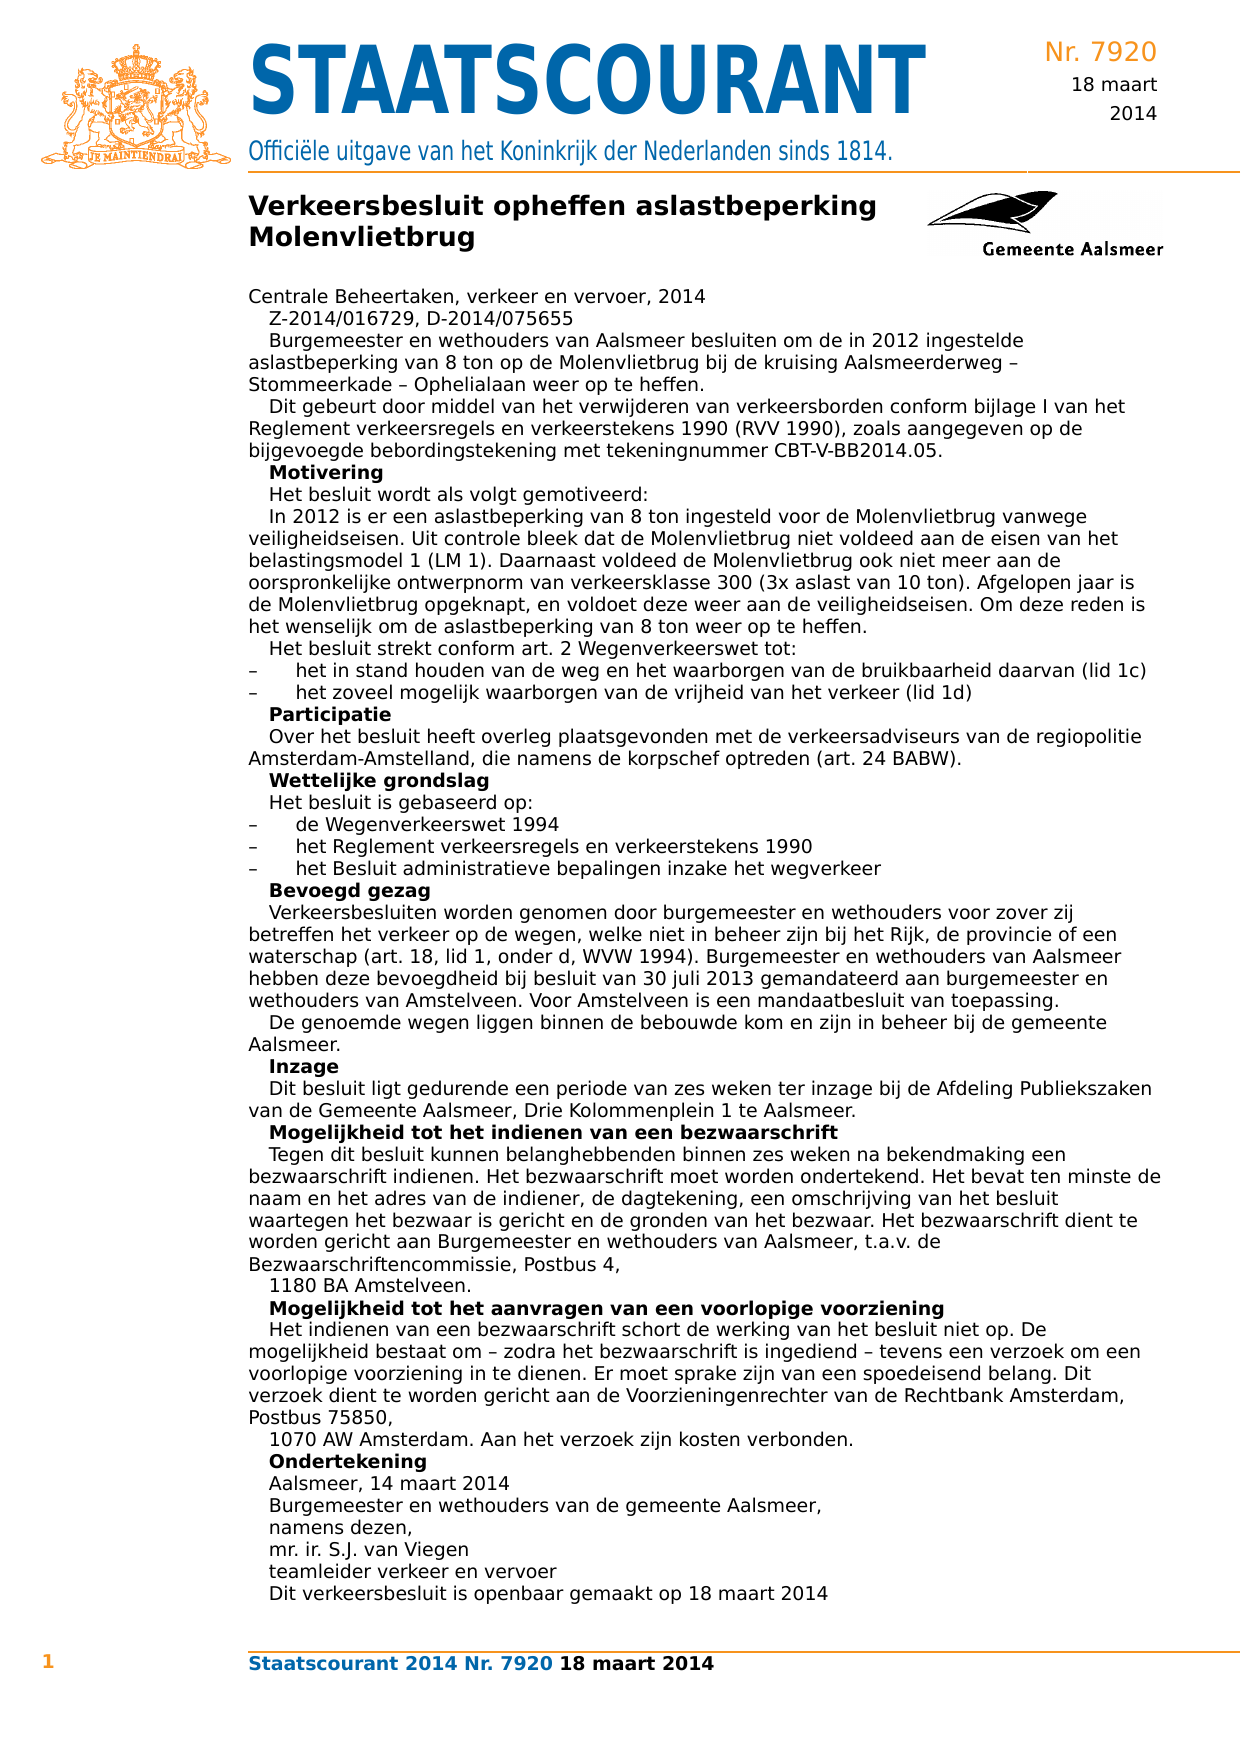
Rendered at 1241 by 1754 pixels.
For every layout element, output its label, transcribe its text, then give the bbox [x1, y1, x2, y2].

list de Wegenverkeerswet 1994 [248, 814, 1163, 836]
text In 2012 is er een aslastbeperking van 8 ton ingesteld voor de Molenvlietbrug vanwege veiligheidseisen. Uit controle bleek dat de Molenvlietbrug niet voldeed aan de eisen van het belastingsmodel 1 (LM 1). Daarnaast voldeed de Molenvlietbrug ook niet meer aan de oorspronkelijke ontwerpnorm van verkeersklasse 300 (3x aslast van 10 ton). Afgelopen jaar is de Molenvlietbrug opgeknapt, en voldoet deze weer aan de veiligheidseisen. Om deze reden is het wenselijk om de aslastbeperking van 8 ton weer op te heffen. [248, 506, 1163, 638]
text Inzage [248, 1056, 1163, 1078]
text Dit besluit ligt gedurende een periode van zes weken ter inzage bij de Afdeling Publiekszaken van de Gemeente Aalsmeer, Drie Kolommenplein 1 te Aalsmeer. [248, 1078, 1163, 1122]
text Wettelijke grondslag [248, 770, 1163, 792]
text Centrale Beheertaken, verkeer en vervoer, 2014 [248, 286, 1163, 308]
text Mogelijkheid tot het indienen van een bezwaarschrift [248, 1122, 1163, 1143]
subtitle Verkeersbesluit opheffen aslastbeperking Molenvlietbrug [248, 191, 927, 253]
text 1180 BA Amstelveen. [248, 1275, 1163, 1297]
text namens dezen, [248, 1517, 1163, 1539]
text Tegen dit besluit kunnen belanghebbenden binnen zes weken na bekendmaking een bezwaarschrift indienen. Het bezwaarschrift moet worden ondertekend. Het bevat ten minste de naam en het adres van de indiener, de dagtekening, een omschrijving van het besluit waartegen het bezwaar is gericht en de gronden van het bezwaar. Het bezwaarschrift dient te worden gericht aan Burgemeester en wethouders van Aalsmeer, t.a.v. de Bezwaarschriftencommissie, Postbus 4, [248, 1143, 1163, 1275]
list het Reglement verkeersregels en verkeerstekens 1990 [248, 836, 1163, 858]
text Bevoegd gezag [248, 880, 1163, 902]
text Het besluit is gebaseerd op: [248, 792, 1163, 814]
text Motivering [248, 462, 1163, 484]
text Het besluit wordt als volgt gemotiveerd: [248, 484, 1163, 506]
text Participatie [248, 704, 1163, 726]
picture [41, 44, 231, 169]
text Het indienen van een bezwaarschrift schort de werking van het besluit niet op. De mogelijkheid bestaat om – zodra het bezwaarschrift is ingediend – tevens een verzoek om een voorlopige voorziening in te dienen. Er moet sprake zijn van een spoedeisend belang. Dit verzoek dient te worden gericht aan de Voorzieningenrechter van de Rechtbank Amsterdam, Postbus 75850, [248, 1319, 1163, 1429]
text Z-2014/016729, D-2014/075655 [248, 308, 1163, 330]
text Aalsmeer, 14 maart 2014 [248, 1473, 1163, 1495]
list het in stand houden van de weg en het waarborgen van de bruikbaarheid daarvan (lid 1c) [248, 660, 1163, 682]
text Ondertekening [248, 1451, 1163, 1473]
list het Besluit administratieve bepalingen inzake het wegverkeer [248, 858, 1163, 880]
picture [927, 190, 1164, 256]
text Burgemeester en wethouders van Aalsmeer besluiten om de in 2012 ingestelde aslastbeperking van 8 ton op de Molenvlietbrug bij de kruising Aalsmeerderweg – Stommeerkade – Ophelialaan weer op te heffen. [248, 330, 1163, 396]
list het zoveel mogelijk waarborgen van de vrijheid van het verkeer (lid 1d) [248, 682, 1163, 704]
text teamleider verkeer en vervoer [248, 1561, 1163, 1583]
text Verkeersbesluiten worden genomen door burgemeester en wethouders voor zover zij betreffen het verkeer op de wegen, welke niet in beheer zijn bij het Rijk, de provincie of een waterschap (art. 18, lid 1, onder d, WVW 1994). Burgemeester en wethouders van Aalsmeer hebben deze bevoegdheid bij besluit van 30 juli 2013 gemandateerd aan burgemeester en wethouders van Amstelveen. Voor Amstelveen is een mandaatbesluit van toepassing. [248, 902, 1163, 1012]
text Over het besluit heeft overleg plaatsgevonden met de verkeersadviseurs van de regiopolitie Amsterdam-Amstelland, die namens de korpschef optreden (art. 24 BABW). [248, 726, 1163, 770]
text 1070 AW Amsterdam. Aan het verzoek zijn kosten verbonden. [248, 1429, 1163, 1451]
text Mogelijkheid tot het aanvragen van een voorlopige voorziening [248, 1297, 1163, 1319]
text mr. ir. S.J. van Viegen [248, 1539, 1163, 1561]
text De genoemde wegen liggen binnen de bebouwde kom en zijn in beheer bij de gemeente Aalsmeer. [248, 1012, 1163, 1056]
text Burgemeester en wethouders van de gemeente Aalsmeer, [248, 1495, 1163, 1517]
text Het besluit strekt conform art. 2 Wegenverkeerswet tot: [248, 638, 1163, 660]
text Dit gebeurt door middel van het verwijderen van verkeersborden conform bijlage I van het Reglement verkeersregels en verkeerstekens 1990 (RVV 1990), zoals aangegeven op de bijgevoegde bebordingstekening met tekeningnummer CBT-V-BB2014.05. [248, 396, 1163, 462]
text Dit verkeersbesluit is openbaar gemaakt op 18 maart 2014 [248, 1583, 1163, 1605]
